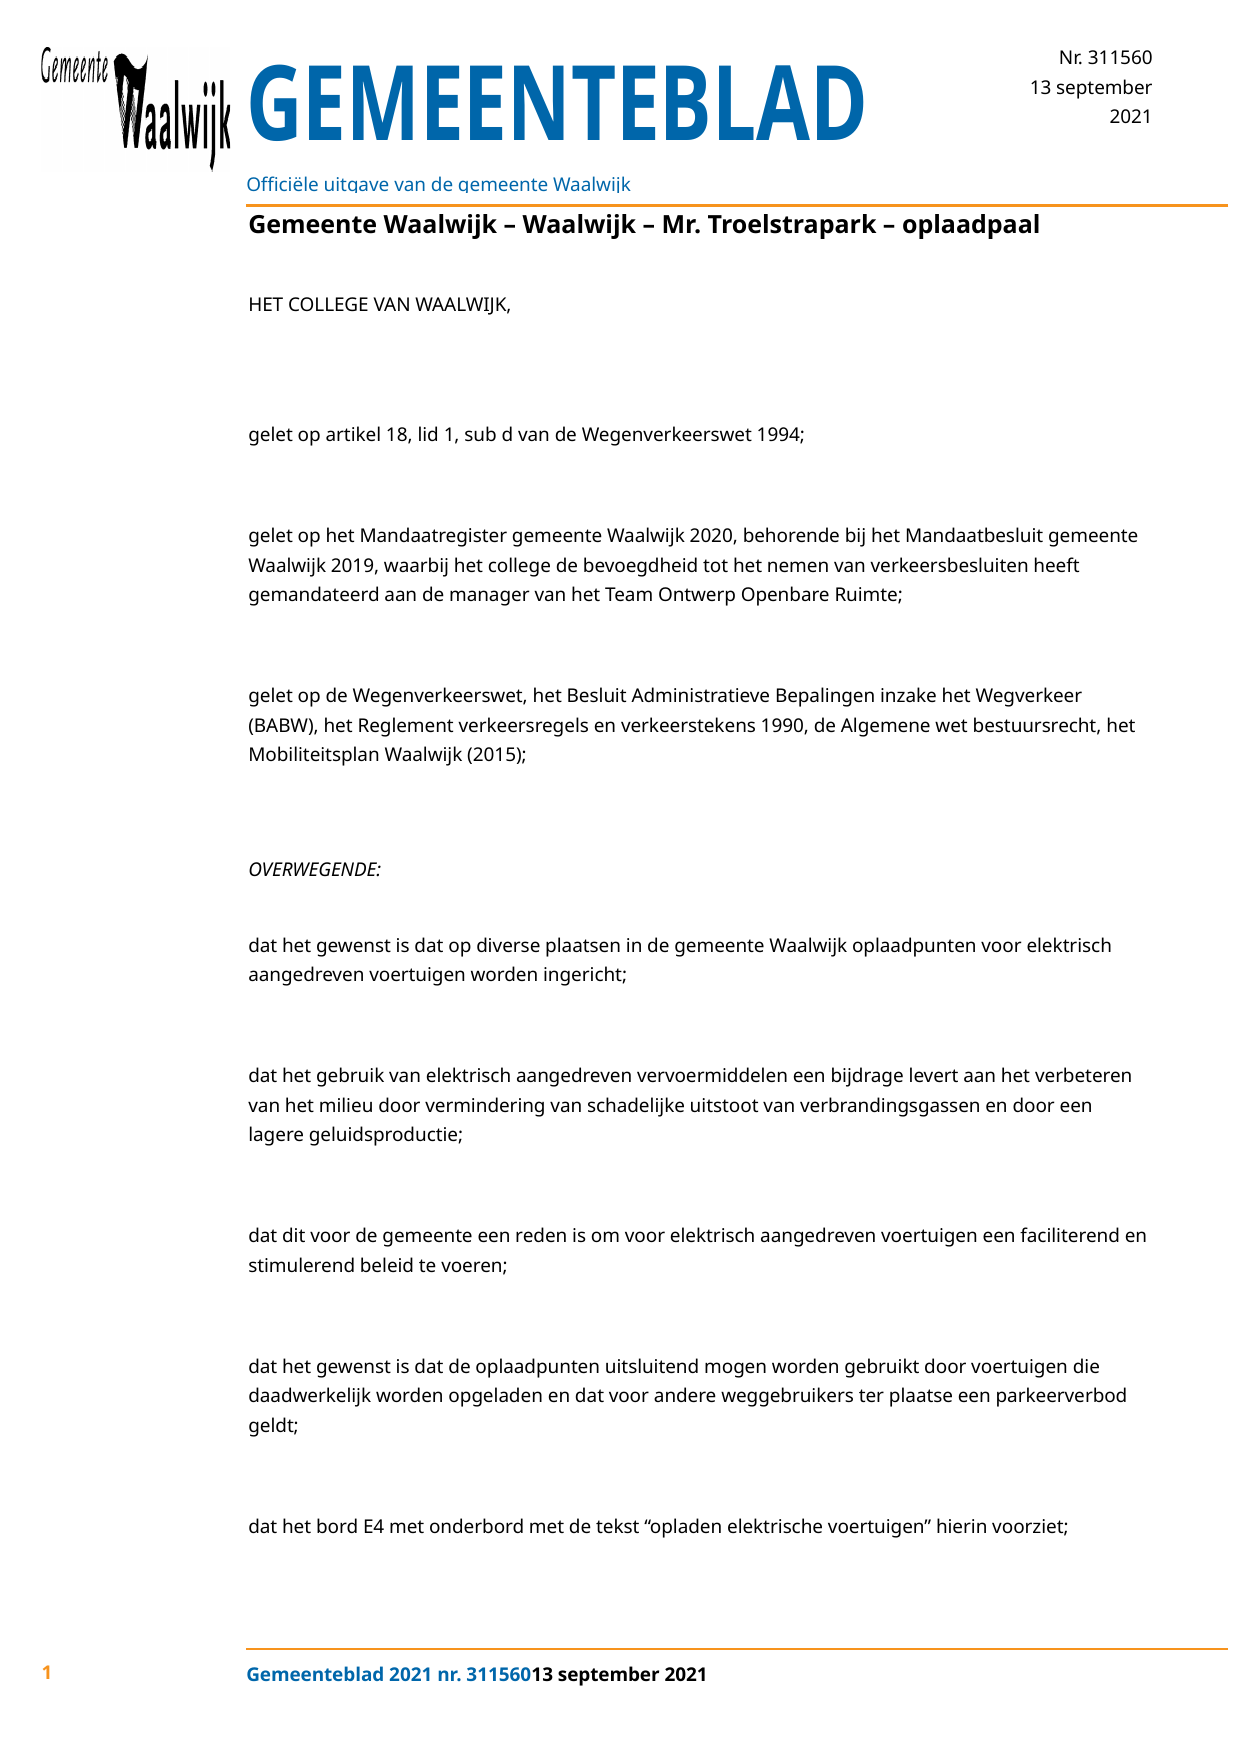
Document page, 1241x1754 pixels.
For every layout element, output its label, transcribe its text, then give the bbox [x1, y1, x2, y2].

text dat het gewenst is dat op diverse plaatsen in de gemeente Waalwijk oplaadpunten voor elektrisch aangedreven voertuigen worden ingericht; [248, 932, 1152, 987]
text Gemeente Waalwijk – Waalwijk – Mr. Troelstrapark – oplaadpaal [248, 207, 1152, 241]
text gelet op het Mandaatregister gemeente Waalwijk 2020, behorende bij het Mandaatbesluit gemeente Waalwijk 2019, waarbij het college de bevoegdheid tot het nemen van verkeersbesluiten heeft gemandateerd aan de manager van het Team Ontwerp Openbare Ruimte; [248, 522, 1152, 607]
text HET COLLEGE VAN WAALWIJK, [248, 291, 1152, 317]
text dat dit voor de gemeente een reden is om voor elektrisch aangedreven voertuigen een faciliterend en stimulerend beleid te voeren; [248, 1222, 1152, 1278]
text dat het gebruik van elektrisch aangedreven vervoermiddelen een bijdrage levert aan het verbeteren van het milieu door vermindering van schadelijke uitstoot van verbrandingsgassen en door een lagere geluidsproductie; [248, 1062, 1152, 1147]
picture [41, 47, 231, 172]
text dat het bord E4 met onderbord met de tekst “opladen elektrische voertuigen” hierin voorziet; [248, 1513, 1152, 1538]
text OVERWEGENDE: [248, 856, 1152, 882]
text gelet op de Wegenverkeerswet, het Besluit Administratieve Bepalingen inzake het Wegverkeer (BABW), het Reglement verkeersregels en verkeerstekens 1990, de Algemene wet bestuursrecht, het Mobiliteitsplan Waalwijk (2015); [248, 682, 1152, 767]
text gelet op artikel 18, lid 1, sub d van de Wegenverkeerswet 1994; [248, 421, 1152, 447]
text dat het gewenst is dat de oplaadpunten uitsluitend mogen worden gebruikt door voertuigen die daadwerkelijk worden opgeladen en dat voor andere weggebruikers ter plaatse een parkeerverbod geldt; [248, 1353, 1152, 1438]
